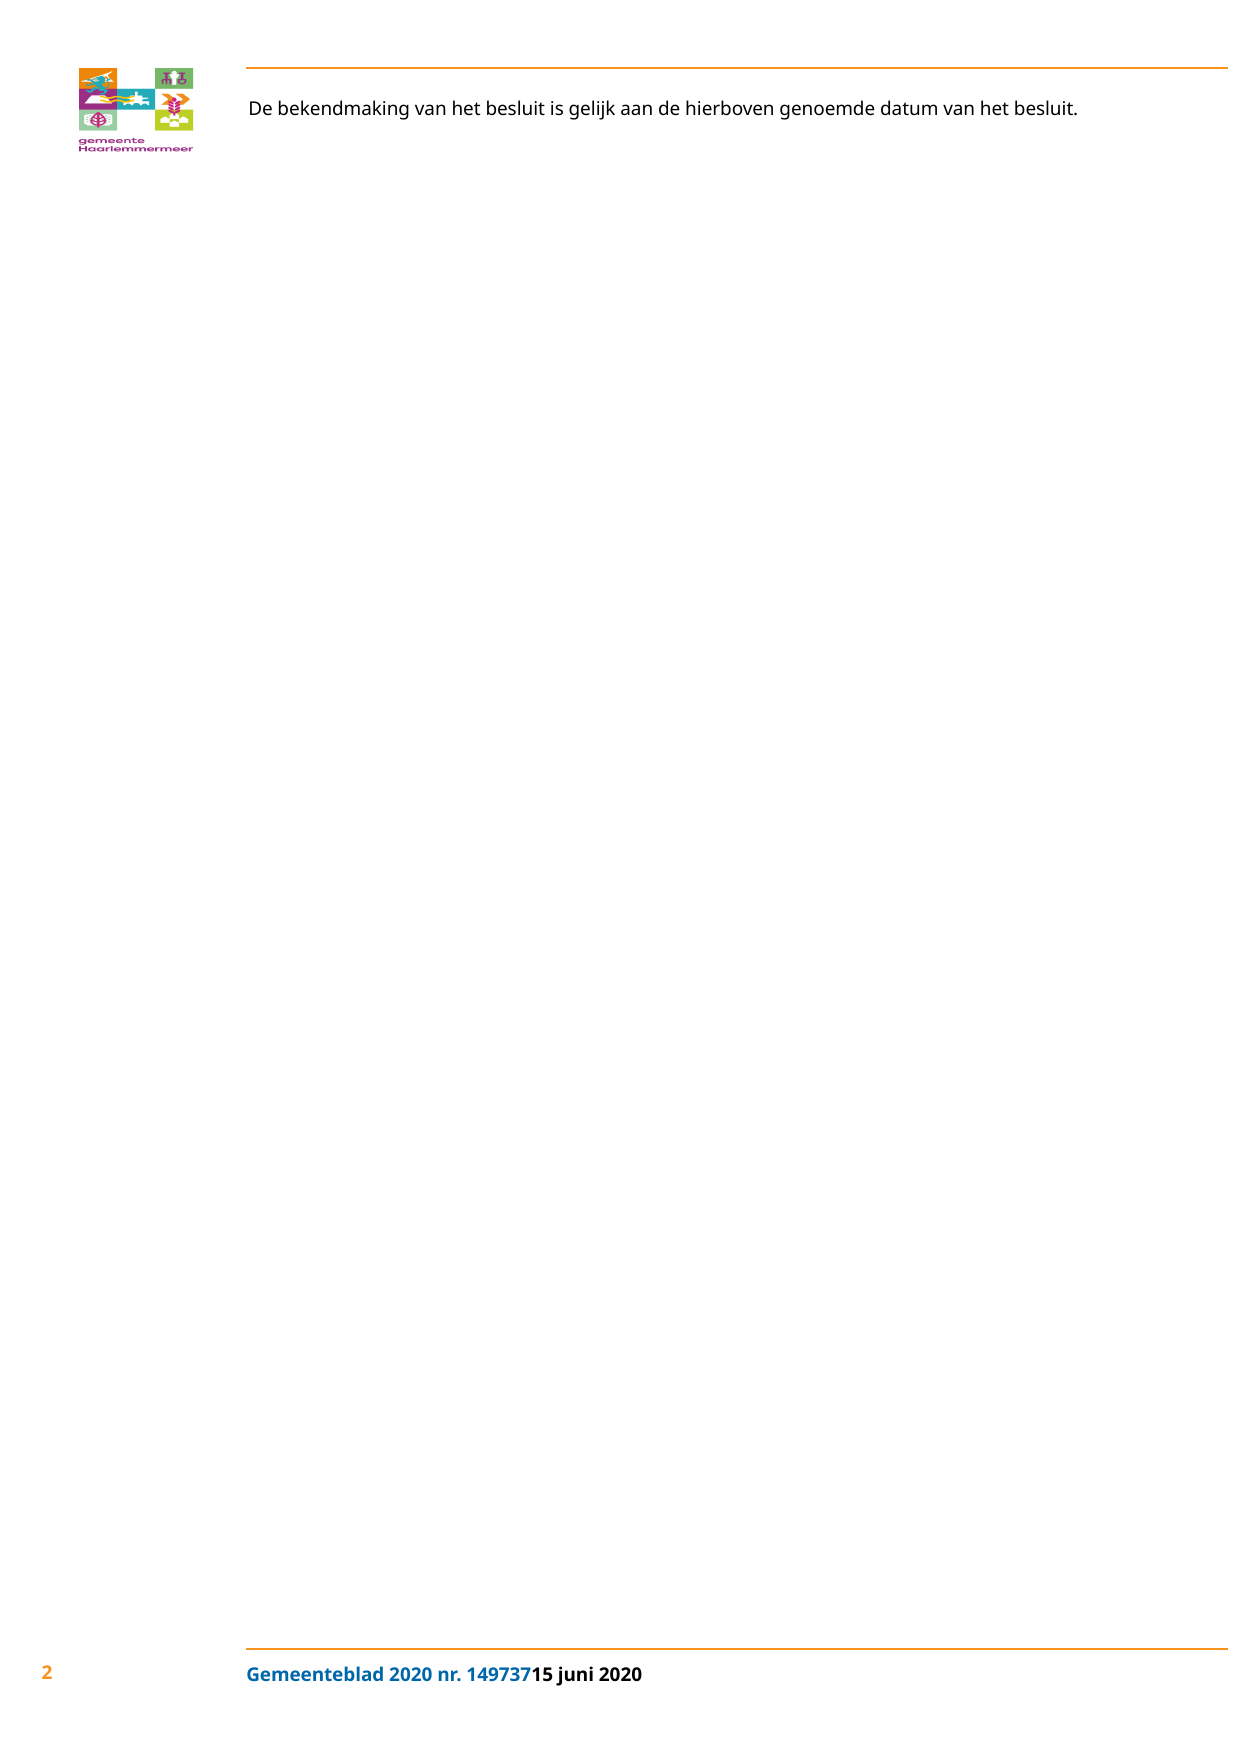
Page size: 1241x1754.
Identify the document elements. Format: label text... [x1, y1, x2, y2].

picture [41, 47, 231, 172]
text De bekendmaking van het besluit is gelijk aan de hierboven genoemde datum van het besluit. [248, 95, 1152, 121]
